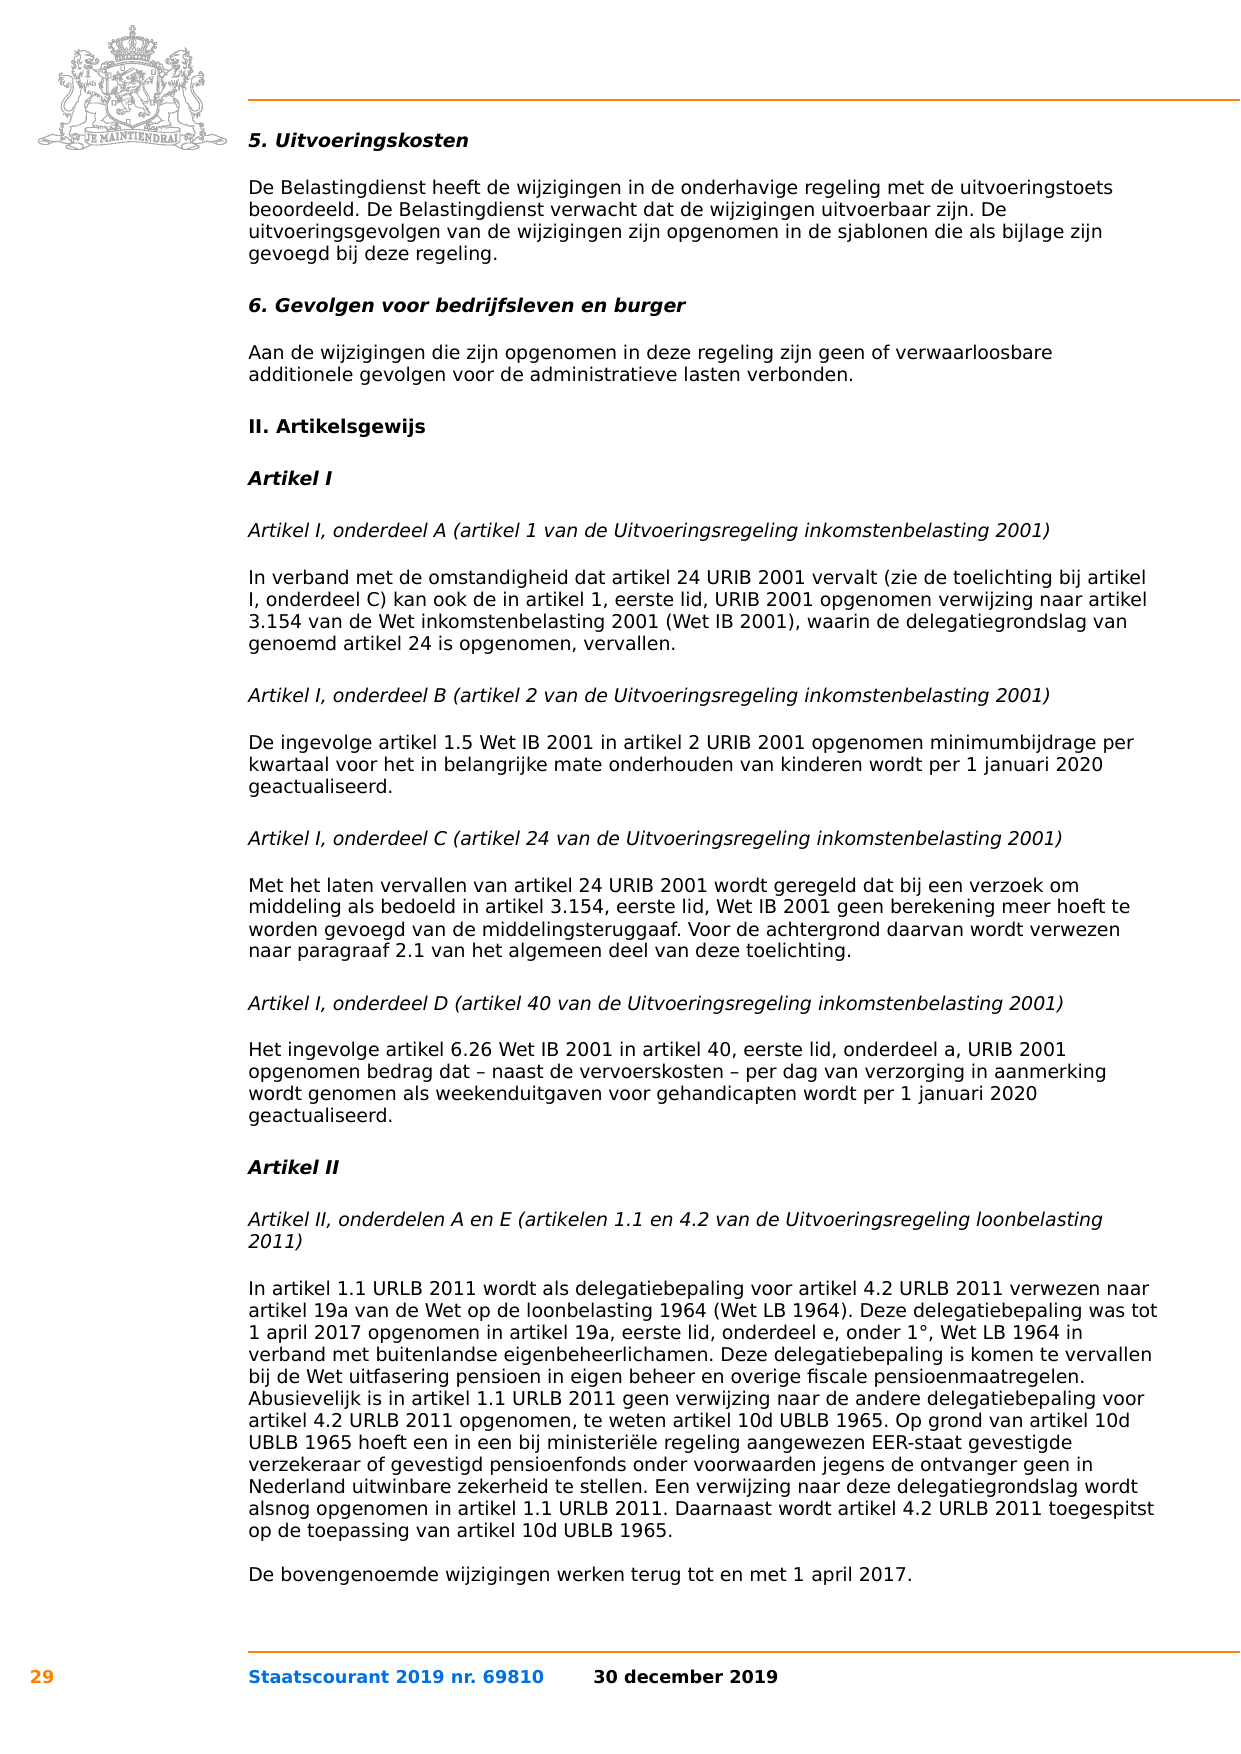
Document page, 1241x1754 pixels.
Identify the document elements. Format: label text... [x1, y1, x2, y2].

text De Belastingdienst heeft de wijzigingen in de onderhavige regeling met de uitvoeringstoets beoordeeld. De Belastingdienst verwacht dat de wijzigingen uitvoerbaar zijn. De uitvoeringsgevolgen van de wijzigingen zijn opgenomen in de sjablonen die als bijlage zijn gevoegd bij deze regeling. [248, 177, 1163, 265]
subtitle Artikel I, onderdeel C (artikel 24 van de Uitvoeringsregeling inkomstenbelasting 2001) [248, 827, 1163, 849]
text Het ingevolge artikel 6.26 Wet IB 2001 in artikel 40, eerste lid, onderdeel a, URIB 2001 opgenomen bedrag dat – naast de vervoerskosten – per dag van verzorging in aanmerking wordt genomen als weekenduitgaven voor gehandicapten wordt per 1 januari 2020 geactualiseerd. [248, 1039, 1163, 1127]
text In verband met de omstandigheid dat artikel 24 URIB 2001 vervalt (zie de toelichting bij artikel I, onderdeel C) kan ook de in artikel 1, eerste lid, URIB 2001 opgenomen verwijzing naar artikel 3.154 van de Wet inkomstenbelasting 2001 (Wet IB 2001), waarin de delegatiegrondslag van genoemd artikel 24 is opgenomen, vervallen. [248, 567, 1163, 654]
text Met het laten vervallen van artikel 24 URIB 2001 wordt geregeld dat bij een verzoek om middeling als bedoeld in artikel 3.154, eerste lid, Wet IB 2001 geen berekening meer hoeft te worden gevoegd van de middelingsteruggaaf. Voor de achtergrond daarvan wordt verwezen naar paragraaf 2.1 van het algemeen deel van deze toelichting. [248, 874, 1163, 962]
subtitle 6. Gevolgen voor bedrijfsleven en burger [248, 295, 1163, 317]
text De ingevolge artikel 1.5 Wet IB 2001 in artikel 2 URIB 2001 opgenomen minimumbijdrage per kwartaal voor het in belangrijke mate onderhouden van kinderen wordt per 1 januari 2020 geactualiseerd. [248, 732, 1163, 797]
subtitle Artikel II, onderdelen A en E (artikelen 1.1 en 4.2 van de Uitvoeringsregeling loonbelasting 2011) [248, 1209, 1163, 1253]
subtitle 5. Uitvoeringskosten [248, 130, 1163, 152]
subtitle Artikel I, onderdeel B (artikel 2 van de Uitvoeringsregeling inkomstenbelasting 2001) [248, 684, 1163, 707]
text Aan de wijzigingen die zijn opgenomen in deze regeling zijn geen of verwaarloosbare additionele gevolgen voor de administratieve lasten verbonden. [248, 342, 1163, 386]
text De bovengenoemde wijzigingen werken terug tot en met 1 april 2017. [248, 1564, 1163, 1586]
subtitle II. Artikelsgewijs [248, 416, 1163, 438]
text In artikel 1.1 URLB 2011 wordt als delegatiebepaling voor artikel 4.2 URLB 2011 verwezen naar artikel 19a van de Wet op de loonbelasting 1964 (Wet LB 1964). Deze delegatiebepaling was tot 1 april 2017 opgenomen in artikel 19a, eerste lid, onderdeel e, onder 1°, Wet LB 1964 in verband met buitenlandse eigenbeheerlichamen. Deze delegatiebepaling is komen te vervallen bij de Wet uitfasering pensioen in eigen beheer en overige fiscale pensioenmaatregelen. Abusievelijk is in artikel 1.1 URLB 2011 geen verwijzing naar de andere delegatiebepaling voor artikel 4.2 URLB 2011 opgenomen, te weten artikel 10d UBLB 1965. Op grond van artikel 10d UBLB 1965 hoeft een in een bij ministeriële regeling aangewezen EER-staat gevestigde verzekeraar of gevestigd pensioenfonds onder voorwaarden jegens de ontvanger geen in Nederland uitwinbare zekerheid te stellen. Een verwijzing naar deze delegatiegrondslag wordt alsnog opgenomen in artikel 1.1 URLB 2011. Daarnaast wordt artikel 4.2 URLB 2011 toegespitst op de toepassing van artikel 10d UBLB 1965. [248, 1278, 1163, 1542]
subtitle Artikel II [248, 1157, 1163, 1179]
picture [38, 25, 227, 150]
subtitle Artikel I [248, 468, 1163, 490]
subtitle Artikel I, onderdeel A (artikel 1 van de Uitvoeringsregeling inkomstenbelasting 2001) [248, 520, 1163, 542]
subtitle Artikel I, onderdeel D (artikel 40 van de Uitvoeringsregeling inkomstenbelasting 2001) [248, 992, 1163, 1014]
